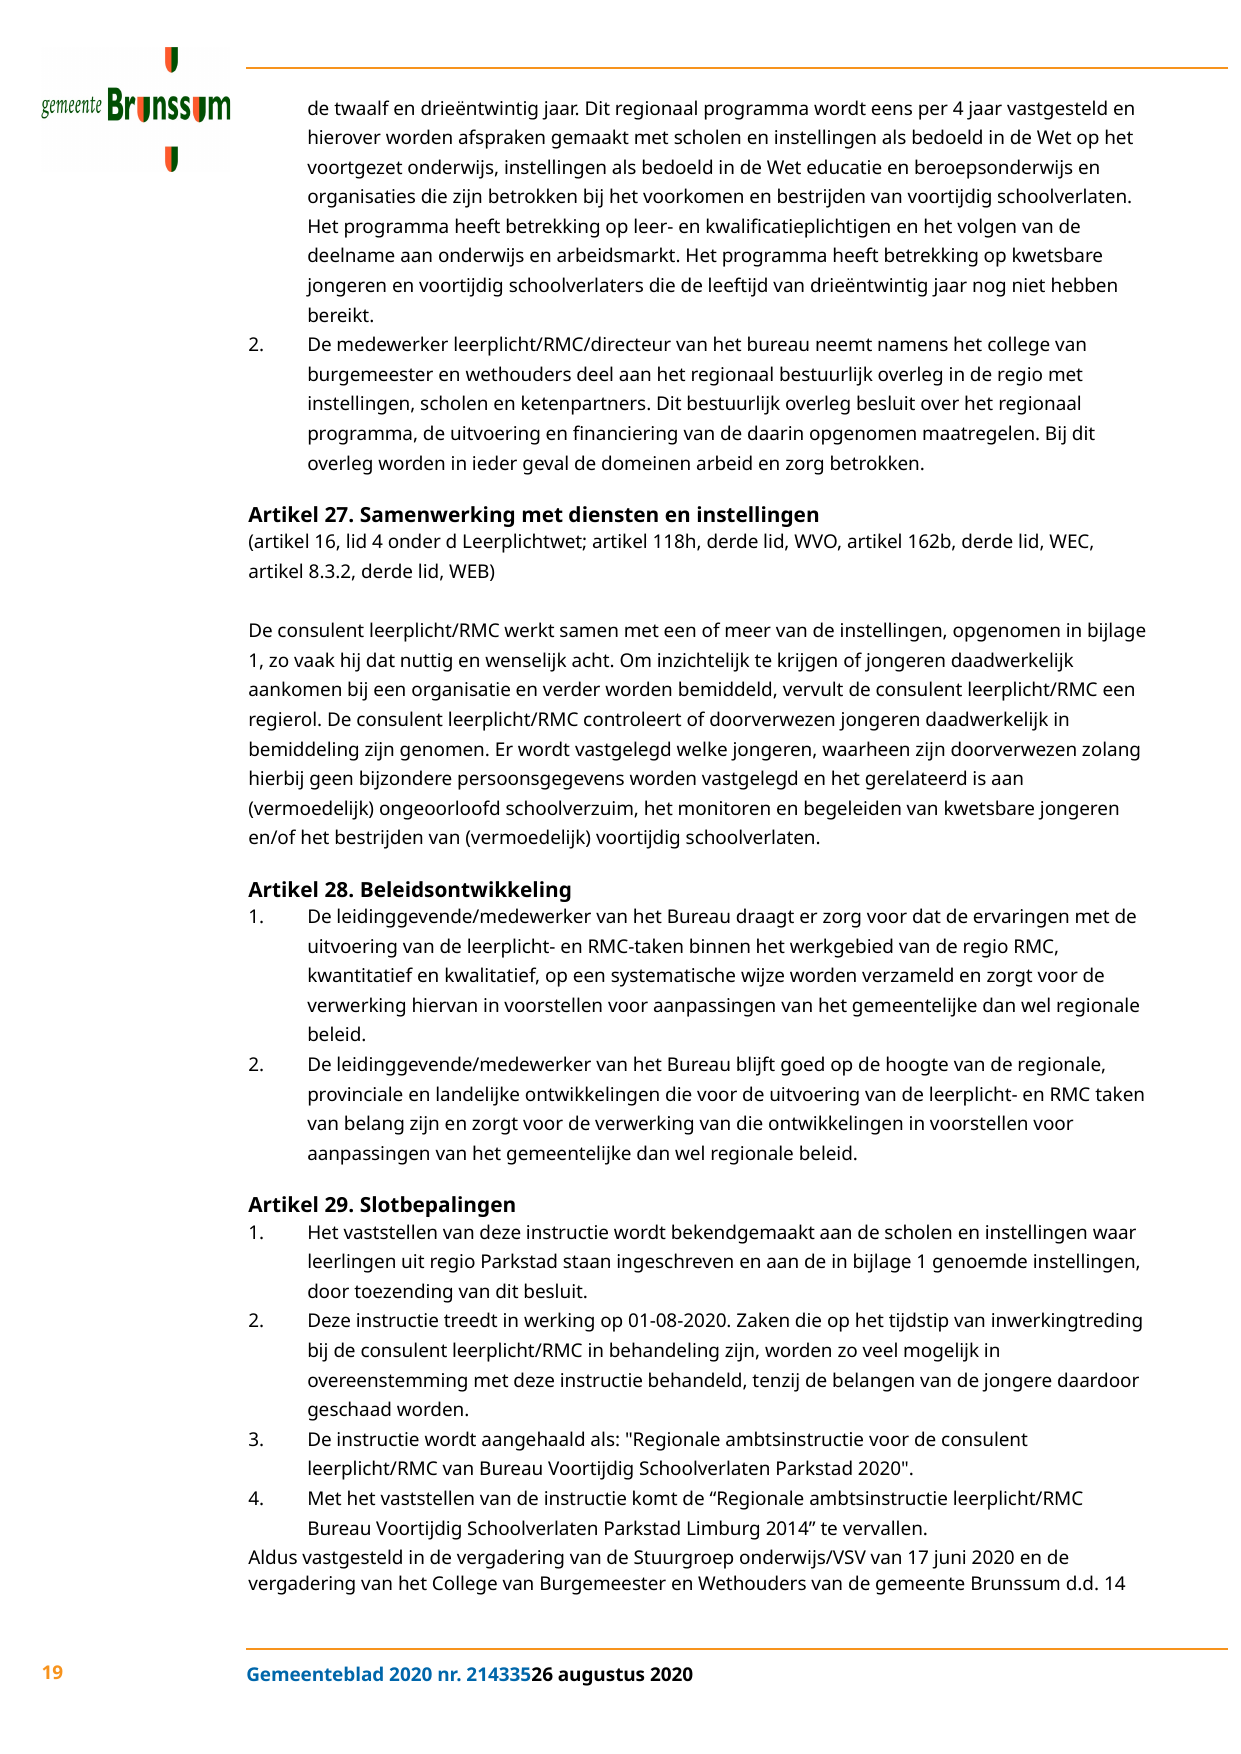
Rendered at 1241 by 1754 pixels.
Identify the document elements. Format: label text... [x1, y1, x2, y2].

text De consulent leerplicht/RMC werkt samen met een of meer van de instellingen, opgenomen in bijlage 1, zo vaak hij dat nuttig en wenselijk acht. Om inzichtelijk te krijgen of jongeren daadwerkelijk aankomen bij een organisatie en verder worden bemiddeld, vervult de consulent leerplicht/RMC een regierol. De consulent leerplicht/RMC controleert of doorverwezen jongeren daadwerkelijk in bemiddeling zijn genomen. Er wordt vastgelegd welke jongeren, waarheen zijn doorverwezen zolang hierbij geen bijzondere persoonsgegevens worden vastgelegd en het gerelateerd is aan (vermoedelijk) ongeoorloofd schoolverzuim, het monitoren en begeleiden van kwetsbare jongeren en/of het bestrijden van (vermoedelijk) voortijdig schoolverlaten. [248, 617, 1152, 850]
list De instructie wordt aangehaald als: "Regionale ambtsinstructie voor de consulent leerplicht/RMC van Bureau Voortijdig Schoolverlaten Parkstad 2020". [248, 1426, 1152, 1481]
list De leidinggevende/medewerker van het Bureau blijft goed op de hoogte van de regionale, provinciale en landelijke ontwikkelingen die voor de uitvoering van de leerplicht- en RMC taken van belang zijn en zorgt voor de verwerking van die ontwikkelingen in voorstellen voor aanpassingen van het gemeentelijke dan wel regionale beleid. [248, 1051, 1152, 1166]
list Het vaststellen van deze instructie wordt bekendgemaakt aan de scholen en instellingen waar leerlingen uit regio Parkstad staan ingeschreven en aan de in bijlage 1 genoemde instellingen, door toezending van dit besluit. [248, 1219, 1152, 1304]
text Artikel 27. Samenwerking met diensten en instellingen [248, 500, 1152, 529]
list de twaalf en drieëntwintig jaar. Dit regionaal programma wordt eens per 4 jaar vastgesteld en hierover worden afspraken gemaakt met scholen en instellingen als bedoeld in de Wet op het voortgezet onderwijs, instellingen als bedoeld in de Wet educatie en beroepsonderwijs en organisaties die zijn betrokken bij het voorkomen en bestrijden van voortijdig schoolverlaten. Het programma heeft betrekking op leer- en kwalificatieplichtigen en het volgen van de deelname aan onderwijs en arbeidsmarkt. Het programma heeft betrekking op kwetsbare jongeren en voortijdig schoolverlaters die de leeftijd van drieëntwintig jaar nog niet hebben bereikt. [248, 95, 1152, 328]
text (artikel 16, lid 4 onder d Leerplichtwet; artikel 118h, derde lid, WVO, artikel 162b, derde lid, WEC, artikel 8.3.2, derde lid, WEB) [248, 529, 1152, 584]
list Met het vaststellen van de instructie komt de “Regionale ambtsinstructie leerplicht/RMC Bureau Voortijdig Schoolverlaten Parkstad Limburg 2014” te vervallen. [248, 1485, 1152, 1540]
text Aldus vastgesteld in de vergadering van de Stuurgroep onderwijs/VSV van 17 juni 2020 en de vergadering van het College van Burgemeester en Wethouders van de gemeente Brunssum d.d. 14 [248, 1544, 1152, 1596]
list De leidinggevende/medewerker van het Bureau draagt er zorg voor dat de ervaringen met de uitvoering van de leerplicht- en RMC-taken binnen het werkgebied van de regio RMC, kwantitatief en kwalitatief, op een systematische wijze worden verzameld en zorgt voor de verwerking hiervan in voorstellen voor aanpassingen van het gemeentelijke dan wel regionale beleid. [248, 903, 1152, 1047]
picture [41, 47, 231, 172]
list De medewerker leerplicht/RMC/directeur van het bureau neemt namens het college van burgemeester en wethouders deel aan het regionaal bestuurlijk overleg in de regio met instellingen, scholen en ketenpartners. Dit bestuurlijk overleg besluit over het regionaal programma, de uitvoering en financiering van de daarin opgenomen maatregelen. Bij dit overleg worden in ieder geval de domeinen arbeid en zorg betrokken. [248, 331, 1152, 476]
text Artikel 29. Slotbepalingen [248, 1190, 1152, 1219]
list Deze instructie treedt in werking op 01-08-2020. Zaken die op het tijdstip van inwerkingtreding bij de consulent leerplicht/RMC in behandeling zijn, worden zo veel mogelijk in overeenstemming met deze instructie behandeld, tenzij de belangen van de jongere daardoor geschaad worden. [248, 1308, 1152, 1422]
text Artikel 28. Beleidsontwikkeling [248, 875, 1152, 903]
